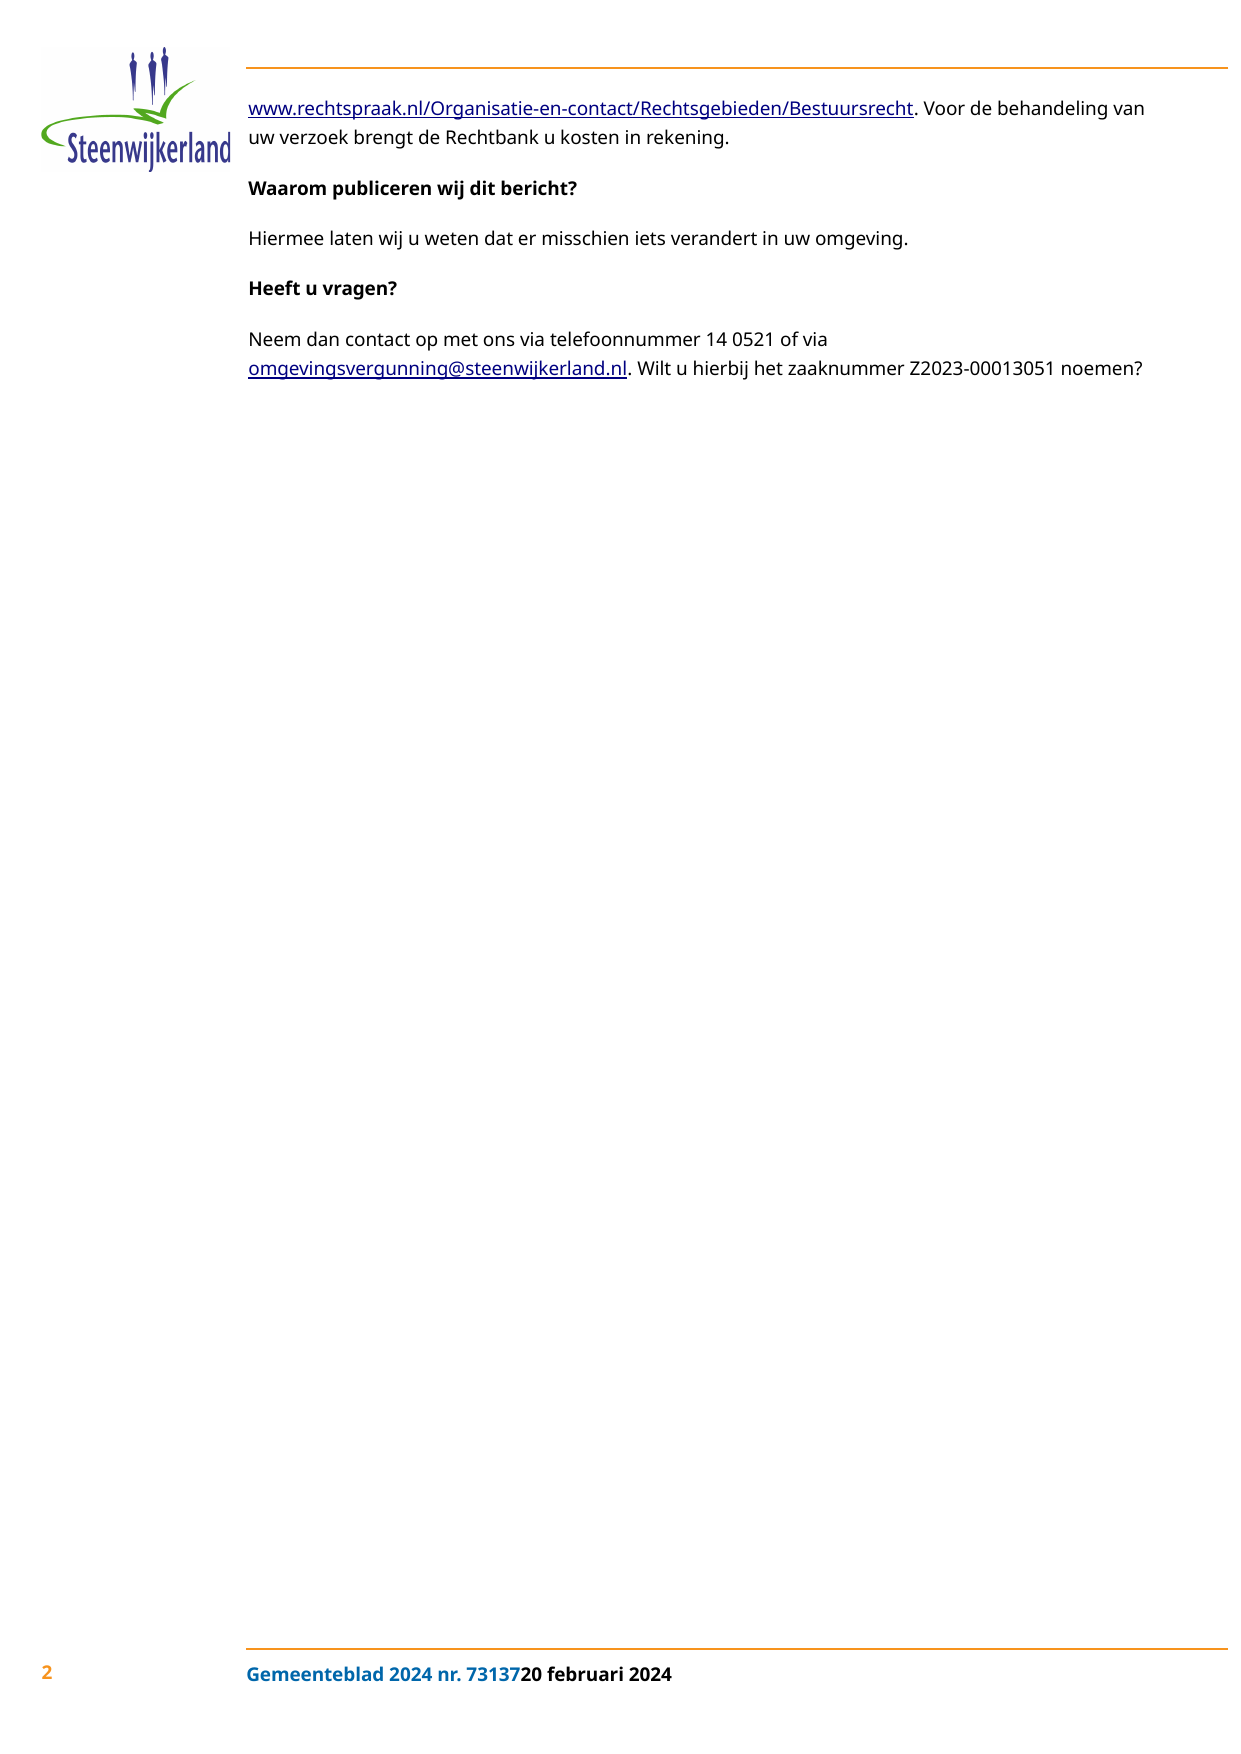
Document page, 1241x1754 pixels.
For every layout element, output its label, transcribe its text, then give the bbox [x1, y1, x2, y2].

text Neem dan contact op met ons via telefoonnummer 14 0521 of via omgevingsvergunning@steenwijkerland.nl. Wilt u hierbij het zaaknummer Z2023-00013051 noemen? [248, 326, 1152, 381]
text Heeft u vragen? [248, 276, 1152, 301]
text Waarom publiceren wij dit bericht? [248, 175, 1152, 201]
text www.rechtspraak.nl/Organisatie-en-contact/Rechtsgebieden/Bestuursrecht. Voor de behandeling van uw verzoek brengt de Rechtbank u kosten in rekening. [248, 95, 1152, 150]
text Hiermee laten wij u weten dat er misschien iets verandert in uw omgeving. [248, 225, 1152, 251]
picture [41, 47, 231, 172]
